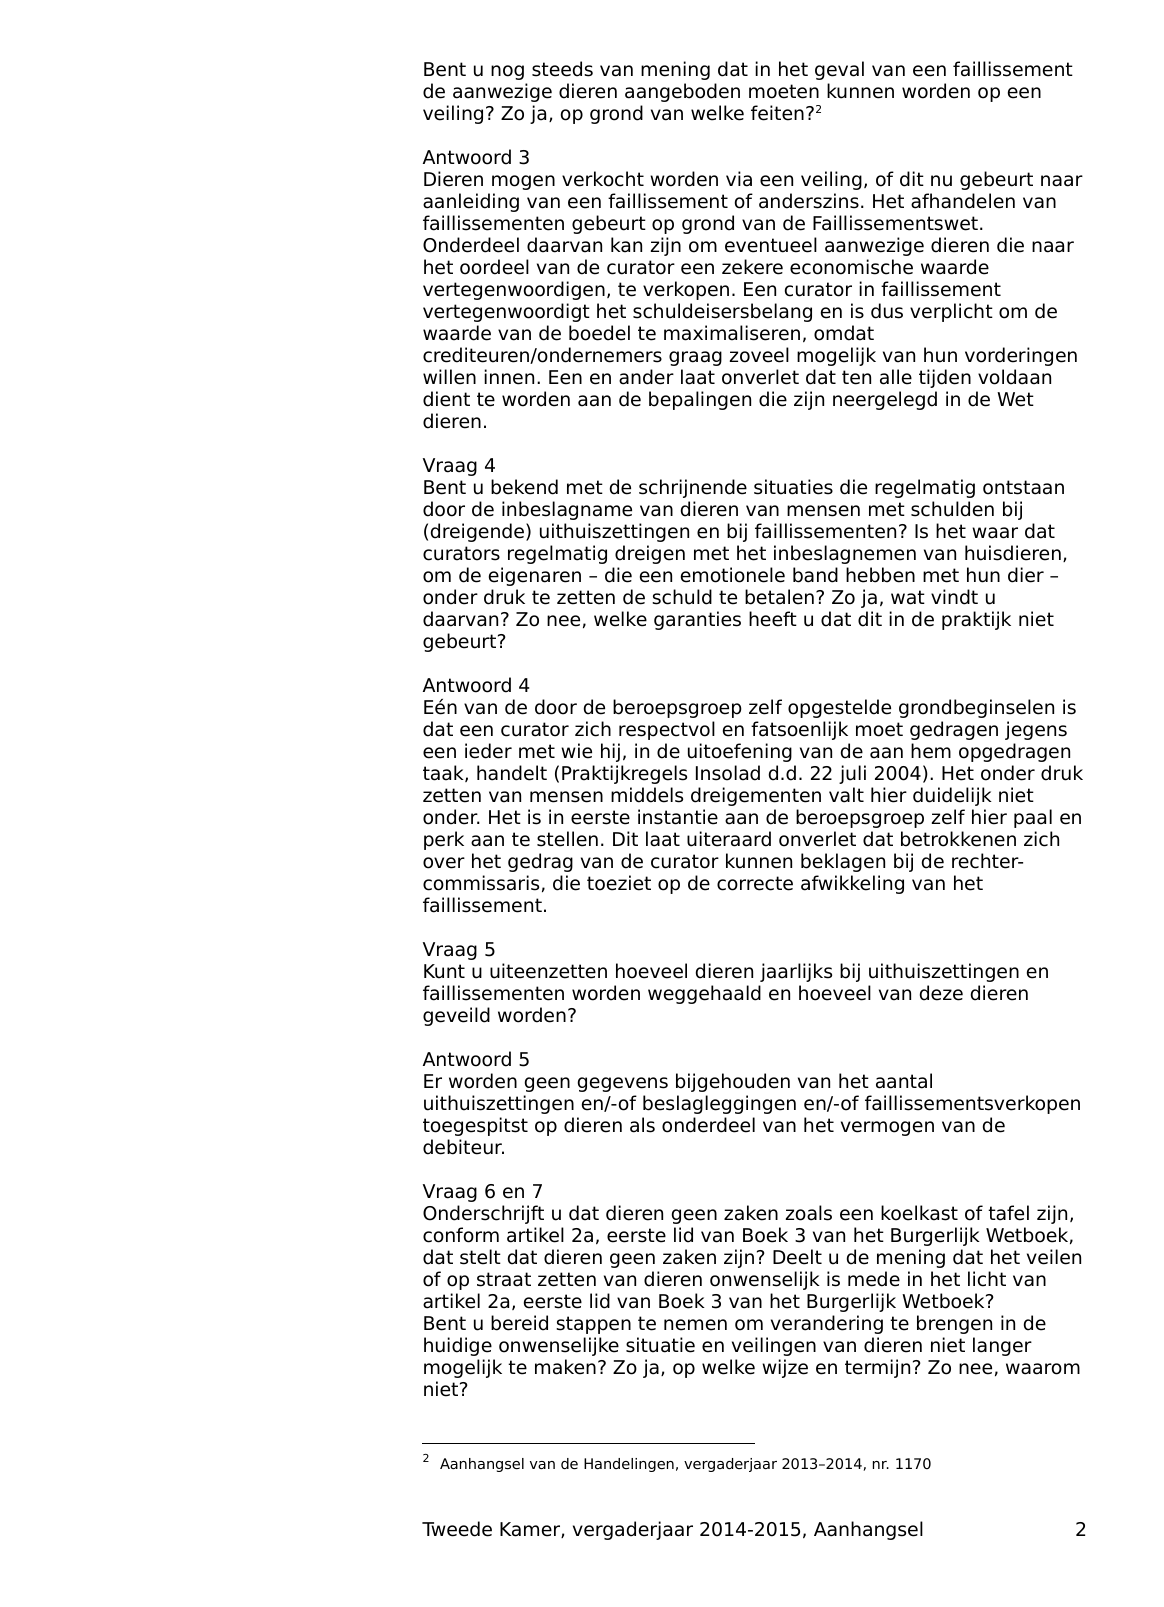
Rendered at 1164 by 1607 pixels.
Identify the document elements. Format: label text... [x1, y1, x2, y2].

text Vraag 5 [422, 939, 1087, 961]
text Er worden geen gegevens bijgehouden van het aantal uithuiszettingen en/-of beslagleggingen en/-of faillissementsverkopen toegespitst op dieren als onderdeel van het vermogen van de debiteur. [422, 1071, 1087, 1159]
text Bent u bereid stappen te nemen om verandering te brengen in de huidige onwenselijke situatie en veilingen van dieren niet langer mogelijk te maken? Zo ja, op welke wijze en termijn? Zo nee, waarom niet? [422, 1313, 1087, 1401]
text Aanhangsel van de Handelingen, vergaderjaar 2013–2014, nr. 1170 [422, 1452, 1087, 1474]
text Bent u bekend met de schrijnende situaties die regelmatig ontstaan door de inbeslagname van dieren van mensen met schulden bij (dreigende) uithuiszettingen en bij faillissementen? Is het waar dat curators regelmatig dreigen met het inbeslagnemen van huisdieren, om de eigenaren – die een emotionele band hebben met hun dier – onder druk te zetten de schuld te betalen? Zo ja, wat vindt u daarvan? Zo nee, welke garanties heeft u dat dit in de praktijk niet gebeurt? [422, 477, 1087, 653]
text Onderschrijft u dat dieren geen zaken zoals een koelkast of tafel zijn, conform artikel 2a, eerste lid van Boek 3 van het Burgerlijk Wetboek, dat stelt dat dieren geen zaken zijn? Deelt u de mening dat het veilen of op straat zetten van dieren onwenselijk is mede in het licht van artikel 2a, eerste lid van Boek 3 van het Burgerlijk Wetboek? [422, 1203, 1087, 1313]
text Vraag 6 en 7 [422, 1181, 1087, 1203]
text Vraag 4 [422, 455, 1087, 477]
text Dieren mogen verkocht worden via een veiling, of dit nu gebeurt naar aanleiding van een faillissement of anderszins. Het afhandelen van faillissementen gebeurt op grond van de Faillissementswet. Onderdeel daarvan kan zijn om eventueel aanwezige dieren die naar het oordeel van de curator een zekere economische waarde vertegenwoordigen, te verkopen. Een curator in faillissement vertegenwoordigt het schuldeisersbelang en is dus verplicht om de waarde van de boedel te maximaliseren, omdat crediteuren/ondernemers graag zoveel mogelijk van hun vorderingen willen innen. Een en ander laat onverlet dat ten alle tijden voldaan dient te worden aan de bepalingen die zijn neergelegd in de Wet dieren. [422, 169, 1087, 433]
text Eén van de door de beroepsgroep zelf opgestelde grondbeginselen is dat een curator zich respectvol en fatsoenlijk moet gedragen jegens een ieder met wie hij, in de uitoefening van de aan hem opgedragen taak, handelt (Praktijkregels Insolad d.d. 22 juli 2004). Het onder druk zetten van mensen middels dreigementen valt hier duidelijk niet onder. Het is in eerste instantie aan de beroepsgroep zelf hier paal en perk aan te stellen. Dit laat uiteraard onverlet dat betrokkenen zich over het gedrag van de curator kunnen beklagen bij de rechter-commissaris, die toeziet op de correcte afwikkeling van het faillissement. [422, 697, 1087, 917]
text Bent u nog steeds van mening dat in het geval van een faillissement de aanwezige dieren aangeboden moeten kunnen worden op een veiling? Zo ja, op grond van welke feiten? [422, 59, 1087, 125]
text Kunt u uiteenzetten hoeveel dieren jaarlijks bij uithuiszettingen en faillissementen worden weggehaald en hoeveel van deze dieren geveild worden? [422, 961, 1087, 1027]
text Antwoord 3 [422, 147, 1087, 169]
text Antwoord 5 [422, 1049, 1087, 1071]
text Antwoord 4 [422, 675, 1087, 697]
